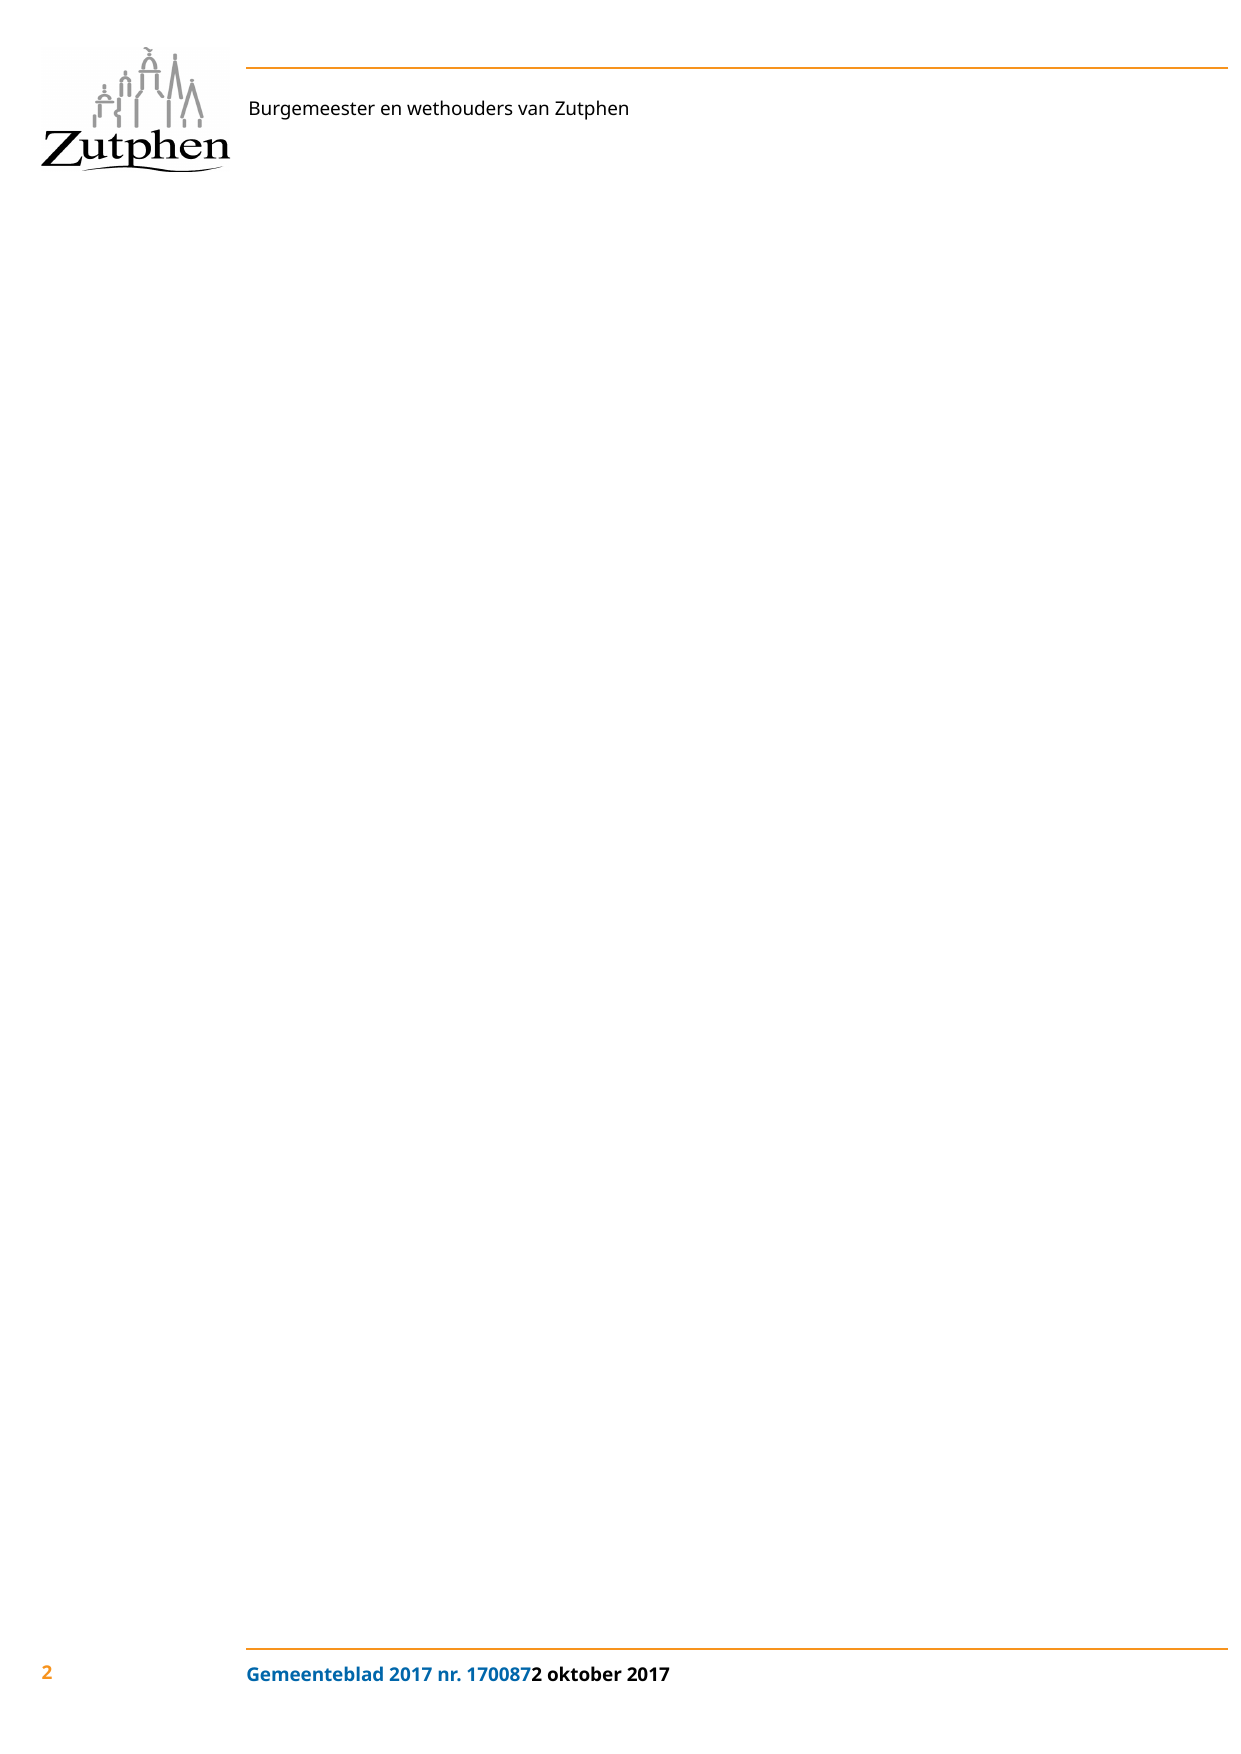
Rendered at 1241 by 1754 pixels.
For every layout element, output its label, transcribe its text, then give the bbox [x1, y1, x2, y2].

picture [41, 47, 231, 172]
text Burgemeester en wethouders van Zutphen [248, 95, 1152, 121]
